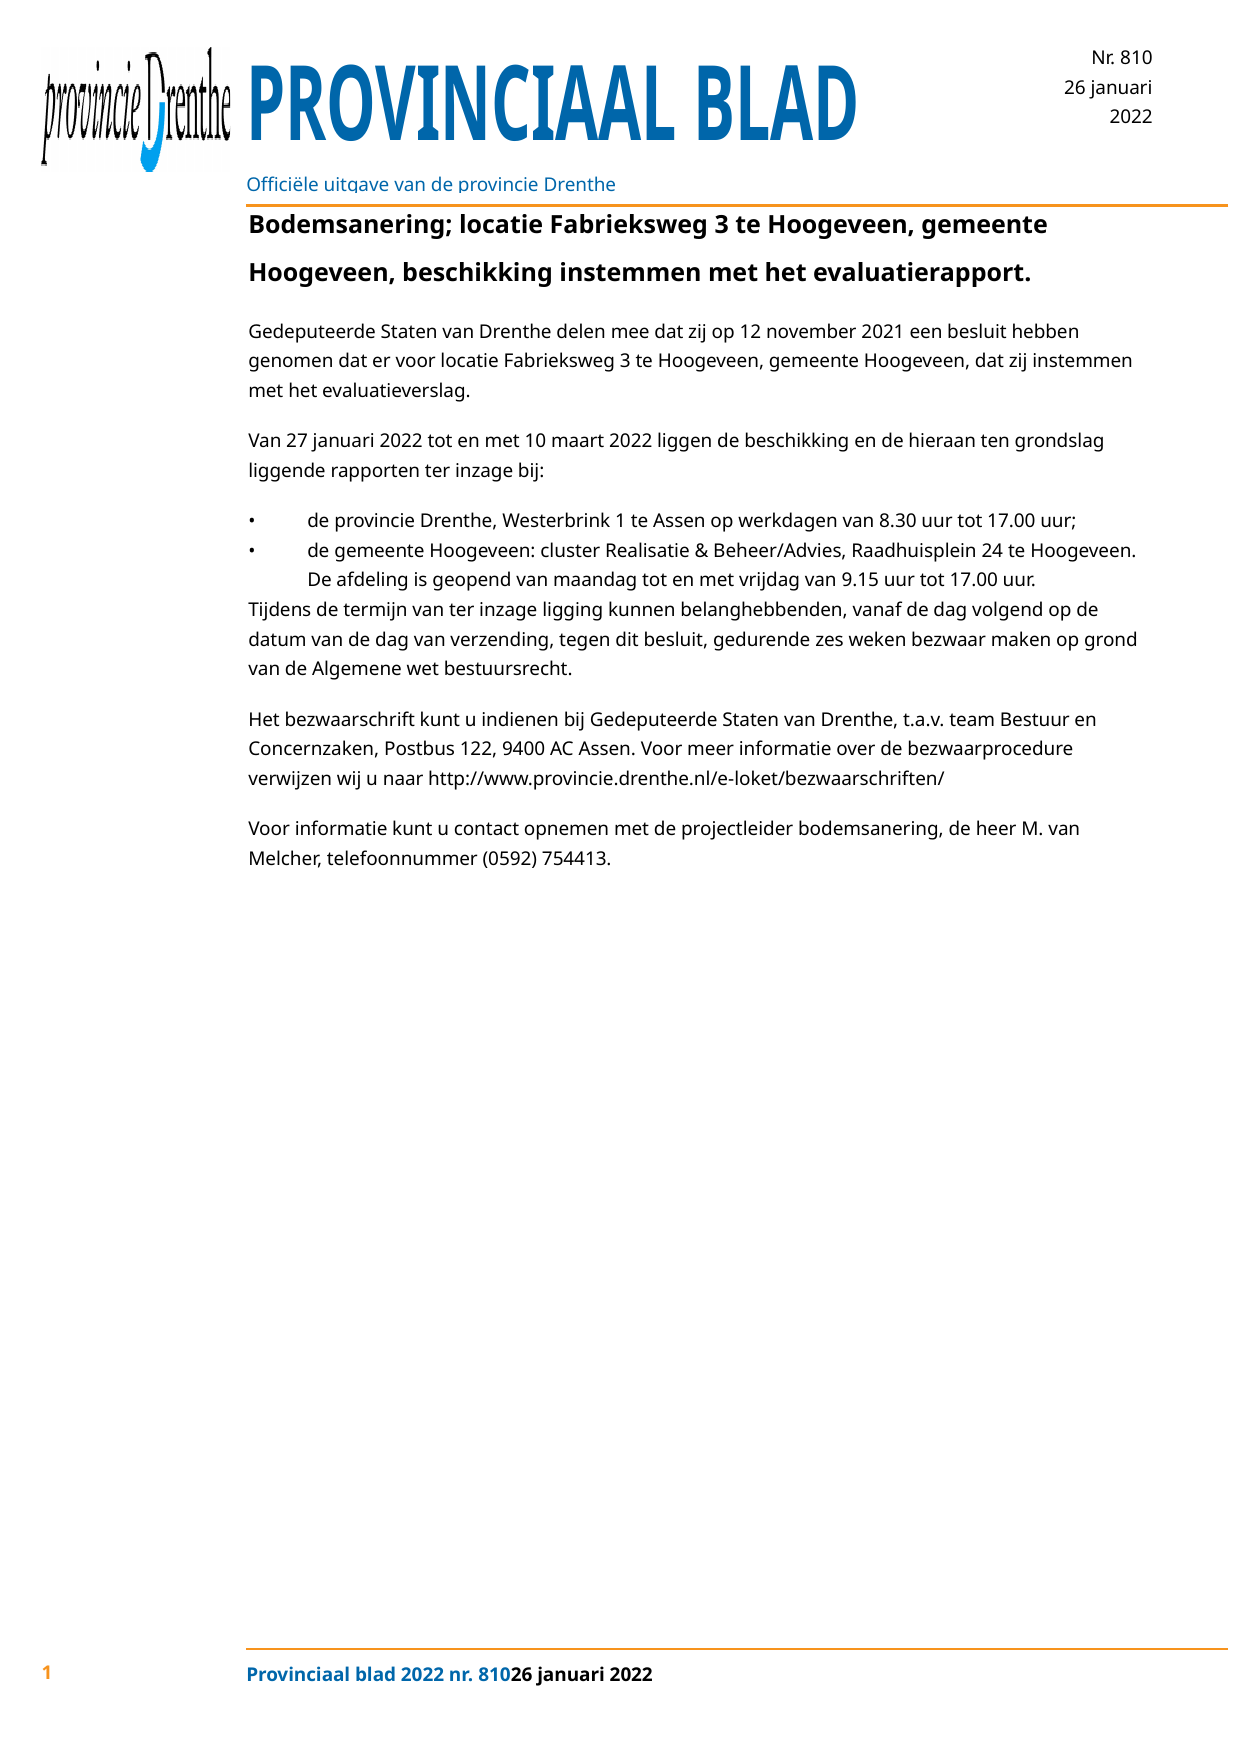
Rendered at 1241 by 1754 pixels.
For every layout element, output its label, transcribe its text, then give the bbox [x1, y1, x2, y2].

text Voor informatie kunt u contact opnemen met de projectleider bodemsanering, de heer M. van Melcher, telefoonnummer (0592) 754413. [248, 815, 1152, 871]
list de provincie Drenthe, Westerbrink 1 te Assen op werkdagen van 8.30 uur tot 17.00 uur; [248, 507, 1152, 533]
text Het bezwaarschrift kunt u indienen bij Gedeputeerde Staten van Drenthe, t.a.v. team Bestuur en Concernzaken, Postbus 122, 9400 AC Assen. Voor meer informatie over de bezwaarprocedure verwijzen wij u naar http://www.provincie.drenthe.nl/e-loket/bezwaarschriften/ [248, 706, 1152, 791]
text Gedeputeerde Staten van Drenthe delen mee dat zij op 12 november 2021 een besluit hebben genomen dat er voor locatie Fabrieksweg 3 te Hoogeveen, gemeente Hoogeveen, dat zij instemmen met het evaluatieverslag. [248, 318, 1152, 403]
picture [41, 47, 231, 172]
text Tijdens de termijn van ter inzage ligging kunnen belanghebbenden, vanaf de dag volgend op de datum van de dag van verzending, tegen dit besluit, gedurende zes weken bezwaar maken op grond van de Algemene wet bestuursrecht. [248, 596, 1152, 681]
text Van 27 januari 2022 tot en met 10 maart 2022 liggen de beschikking en de hieraan ten grondslag liggende rapporten ter inzage bij: [248, 427, 1152, 483]
text Bodemsanering; locatie Fabrieksweg 3 te Hoogeveen, gemeente Hoogeveen, beschikking instemmen met het evaluatierapport. [248, 207, 1152, 288]
list de gemeente Hoogeveen: cluster Realisatie & Beheer/Advies, Raadhuisplein 24 te Hoogeveen. De afdeling is geopend van maandag tot en met vrijdag van 9.15 uur tot 17.00 uur. [248, 537, 1152, 592]
